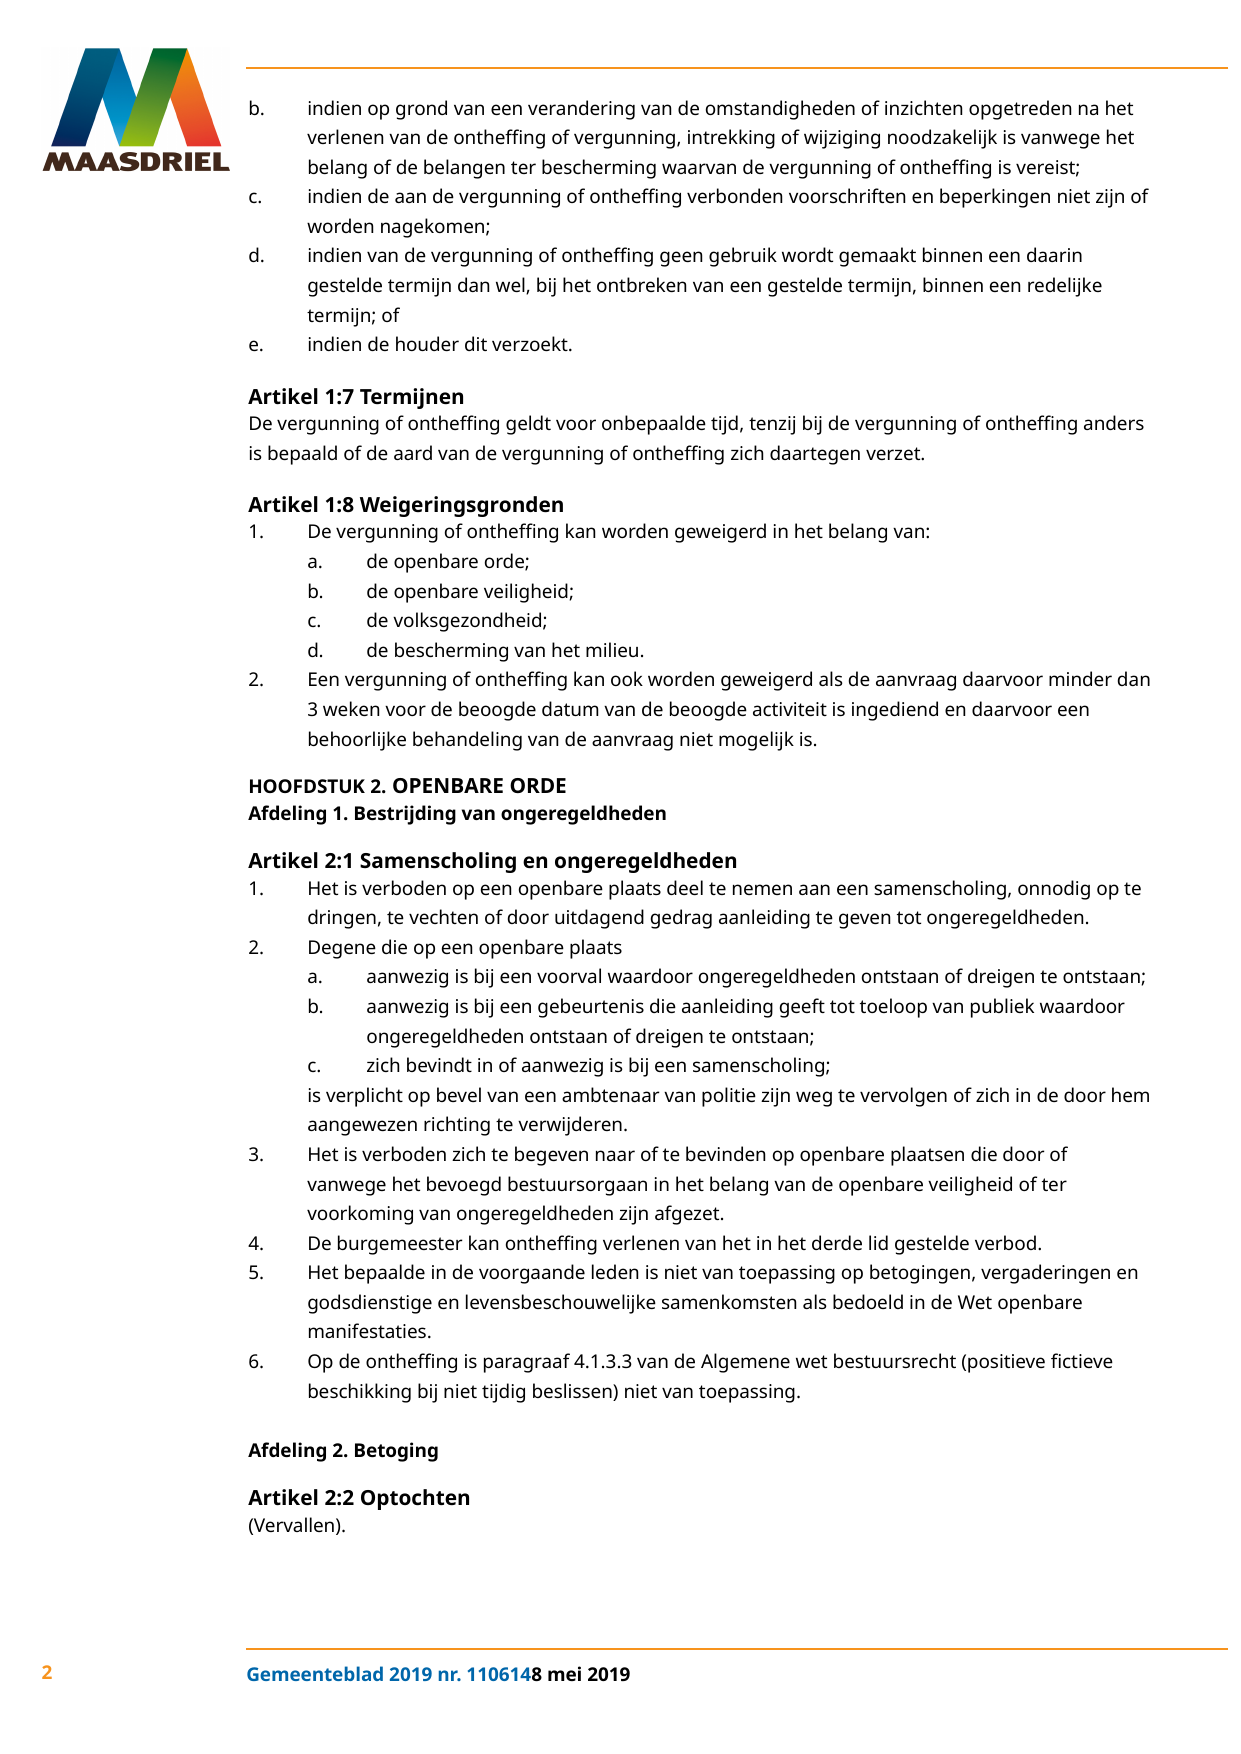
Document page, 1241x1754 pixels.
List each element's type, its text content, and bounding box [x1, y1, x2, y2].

list aanwezig is bij een voorval waardoor ongeregeldheden ontstaan of dreigen te ontstaan; [307, 964, 1152, 989]
list is verplicht op bevel van een ambtenaar van politie zijn weg te vervolgen of zich in de door hem aangewezen richting te verwijderen. [248, 1082, 1152, 1137]
list Op de ontheffing is paragraaf 4.1.3.3 van de Algemene wet bestuursrecht (positieve fictieve beschikking bij niet tijdig beslissen) niet van toepassing. [248, 1348, 1152, 1403]
list indien op grond van een verandering van de omstandigheden of inzichten opgetreden na het verlenen van de ontheffing of vergunning, intrekking of wijziging noodzakelijk is vanwege het belang of de belangen ter bescherming waarvan de vergunning of ontheffing is vereist; [248, 95, 1152, 180]
text HOOFDSTUK 2. OPENBARE ORDE [248, 771, 1152, 800]
list Een vergunning of ontheffing kan ook worden geweigerd als de aanvraag daarvoor minder dan 3 weken voor de beoogde datum van de beoogde activiteit is ingediend en daarvoor een behoorlijke behandeling van de aanvraag niet mogelijk is. [248, 667, 1152, 752]
text Artikel 2:2 Optochten [248, 1483, 1152, 1512]
text De vergunning of ontheffing geldt voor onbepaalde tijd, tenzij bij de vergunning of ontheffing anders is bepaald of de aard van de vergunning of ontheffing zich daartegen verzet. [248, 410, 1152, 466]
text Artikel 1:7 Termijnen [248, 382, 1152, 410]
list indien van de vergunning of ontheffing geen gebruik wordt gemaakt binnen een daarin gestelde termijn dan wel, bij het ontbreken van een gestelde termijn, binnen een redelijke termijn; of [248, 243, 1152, 328]
list Het is verboden op een openbare plaats deel te nemen aan een samenscholing, onnodig op te dringen, te vechten of door uitdagend gedrag aanleiding te geven tot ongeregeldheden. [248, 875, 1152, 930]
list zich bevindt in of aanwezig is bij een samenscholing; [307, 1052, 1152, 1078]
list indien de houder dit verzoekt. [248, 331, 1152, 357]
text Afdeling 2. Betoging [248, 1437, 1152, 1463]
list Degene die op een openbare plaats [248, 934, 1152, 960]
list de openbare orde; [307, 548, 1152, 574]
list De vergunning of ontheffing kan worden geweigerd in het belang van: [248, 519, 1152, 544]
text Artikel 1:8 Weigeringsgronden [248, 490, 1152, 519]
list de bescherming van het milieu. [307, 637, 1152, 663]
list De burgemeester kan ontheffing verlenen van het in het derde lid gestelde verbod. [248, 1230, 1152, 1256]
text Artikel 2:1 Samenscholing en ongeregeldheden [248, 846, 1152, 875]
list indien de aan de vergunning of ontheffing verbonden voorschriften en beperkingen niet zijn of worden nagekomen; [248, 183, 1152, 239]
list Het bepaalde in de voorgaande leden is niet van toepassing op betogingen, vergaderingen en godsdienstige en levensbeschouwelijke samenkomsten als bedoeld in de Wet openbare manifestaties. [248, 1259, 1152, 1344]
text Afdeling 1. Bestrijding van ongeregeldheden [248, 800, 1152, 826]
list aanwezig is bij een gebeurtenis die aanleiding geeft tot toeloop van publiek waardoor ongeregeldheden ontstaan of dreigen te ontstaan; [307, 993, 1152, 1048]
list de openbare veiligheid; [307, 578, 1152, 604]
list Het is verboden zich te begeven naar of te bevinden op openbare plaatsen die door of vanwege het bevoegd bestuursorgaan in het belang van de openbare veiligheid of ter voorkoming van ongeregeldheden zijn afgezet. [248, 1141, 1152, 1226]
list de volksgezondheid; [307, 607, 1152, 633]
picture [41, 47, 231, 172]
text (Vervallen). [248, 1512, 1152, 1538]
